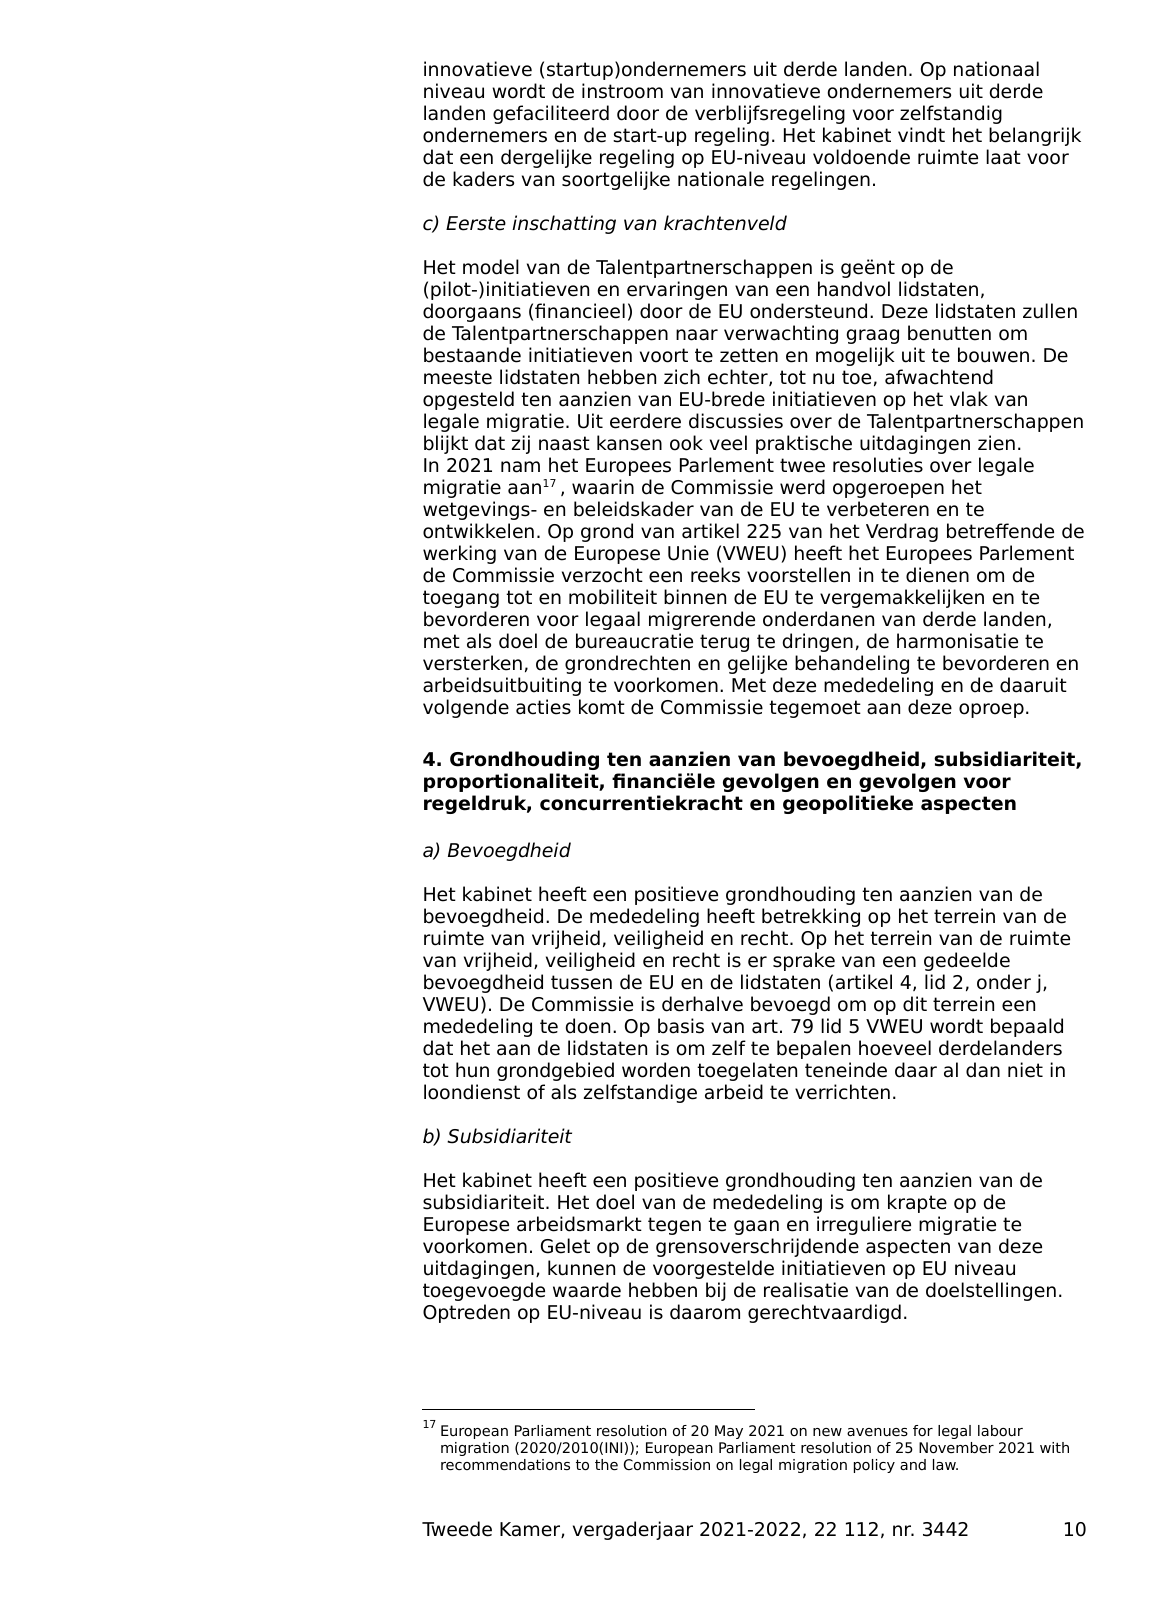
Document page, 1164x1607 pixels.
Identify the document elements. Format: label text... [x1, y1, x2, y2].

text Het kabinet heeft een positieve grondhouding ten aanzien van de bevoegdheid. De mededeling heeft betrekking op het terrein van de ruimte van vrijheid, veiligheid en recht. Op het terrein van de ruimte van vrijheid, veiligheid en recht is er sprake van een gedeelde bevoegdheid tussen de EU en de lidstaten (artikel 4, lid 2, onder j, VWEU). De Commissie is derhalve bevoegd om op dit terrein een mededeling te doen. Op basis van art. 79 lid 5 VWEU wordt bepaald dat het aan de lidstaten is om zelf te bepalen hoeveel derdelanders tot hun grondgebied worden toegelaten teneinde daar al dan niet in loondienst of als zelfstandige arbeid te verrichten. [422, 884, 1087, 1104]
text innovatieve (startup)ondernemers uit derde landen. Op nationaal niveau wordt de instroom van innovatieve ondernemers uit derde landen gefaciliteerd door de verblijfsregeling voor zelfstandig ondernemers en de start-up regeling. Het kabinet vindt het belangrijk dat een dergelijke regeling op EU-niveau voldoende ruimte laat voor de kaders van soortgelijke nationale regelingen. [422, 59, 1087, 191]
subtitle b) Subsidiariteit [422, 1126, 1087, 1148]
text European Parliament resolution of 20 May 2021 on new avenues for legal labour migration (2020/2010(INI)); European Parliament resolution of 25 November 2021 with recommendations to the Commission on legal migration policy and law. [422, 1418, 1087, 1474]
subtitle a) Bevoegdheid [422, 840, 1087, 862]
text Het model van de Talentpartnerschappen is geënt op de (pilot-)initiatieven en ervaringen van een handvol lidstaten, doorgaans (financieel) door de EU ondersteund. Deze lidstaten zullen de Talentpartnerschappen naar verwachting graag benutten om bestaande initiatieven voort te zetten en mogelijk uit te bouwen. De meeste lidstaten hebben zich echter, tot nu toe, afwachtend opgesteld ten aanzien van EU-brede initiatieven op het vlak van legale migratie. Uit eerdere discussies over de Talentpartnerschappen blijkt dat zij naast kansen ook veel praktische uitdagingen zien. [422, 257, 1087, 455]
text Het kabinet heeft een positieve grondhouding ten aanzien van de subsidiariteit. Het doel van de mededeling is om krapte op de Europese arbeidsmarkt tegen te gaan en irreguliere migratie te voorkomen. Gelet op de grensoverschrijdende aspecten van deze uitdagingen, kunnen de voorgestelde initiatieven op EU niveau toegevoegde waarde hebben bij de realisatie van de doelstellingen. Optreden op EU-niveau is daarom gerechtvaardigd. [422, 1170, 1087, 1324]
subtitle c) Eerste inschatting van krachtenveld [422, 213, 1087, 235]
text In 2021 nam het Europees Parlement twee resoluties over legale migratie aan, waarin de Commissie werd opgeroepen het wetgevings- en beleidskader van de EU te verbeteren en te ontwikkelen. Op grond van artikel 225 van het Verdrag betreffende de werking van de Europese Unie (VWEU) heeft het Europees Parlement de Commissie verzocht een reeks voorstellen in te dienen om de toegang tot en mobiliteit binnen de EU te vergemakkelijken en te bevorderen voor legaal migrerende onderdanen van derde landen, met als doel de bureaucratie terug te dringen, de harmonisatie te versterken, de grondrechten en gelijke behandeling te bevorderen en arbeidsuitbuiting te voorkomen. Met deze mededeling en de daaruit volgende acties komt de Commissie tegemoet aan deze oproep. [422, 455, 1087, 719]
subtitle 4. Grondhouding ten aanzien van bevoegdheid, subsidiariteit, proportionaliteit, financiële gevolgen en gevolgen voor regeldruk, concurrentiekracht en geopolitieke aspecten [422, 749, 1087, 815]
